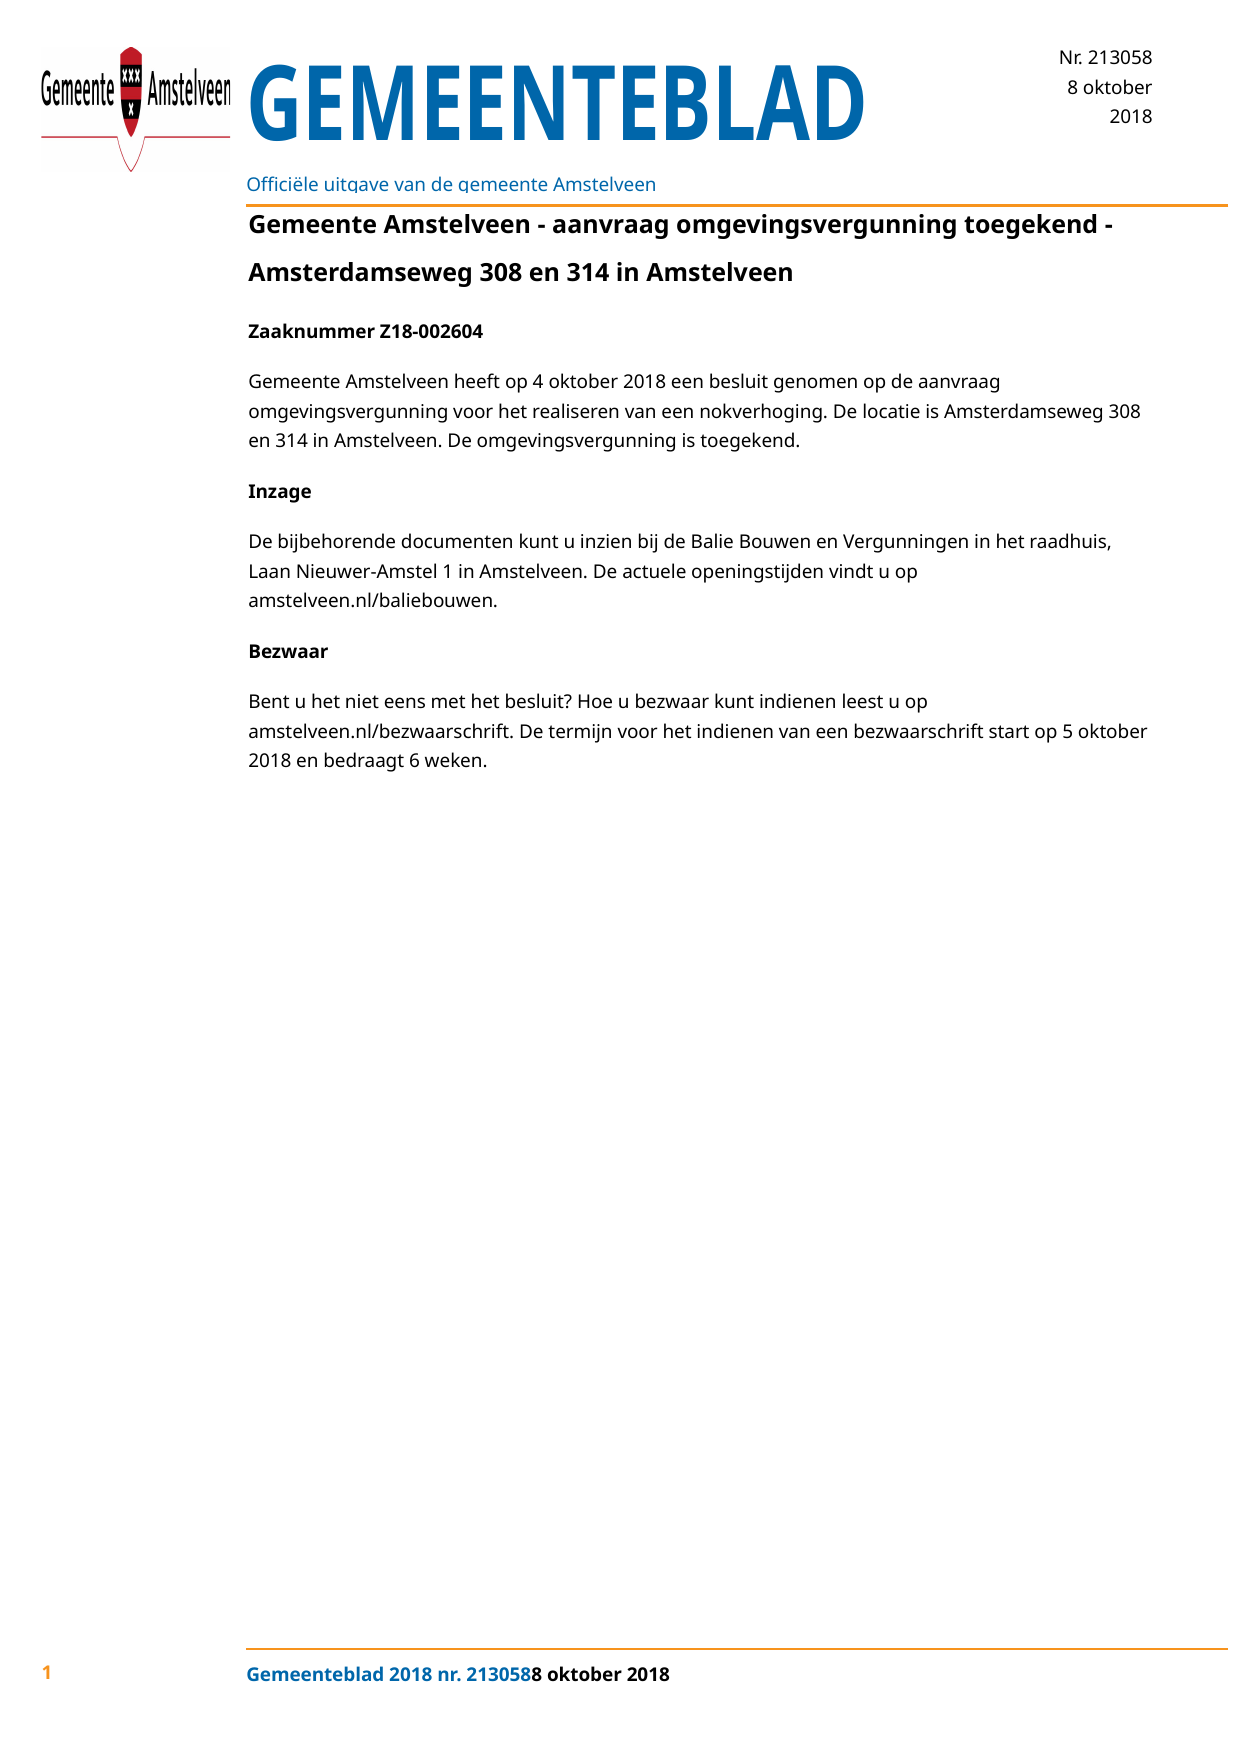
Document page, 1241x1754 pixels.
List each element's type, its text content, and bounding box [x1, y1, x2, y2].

text Bent u het niet eens met het besluit? Hoe u bezwaar kunt indienen leest u op amstelveen.nl/bezwaarschrift. De termijn voor het indienen van een bezwaarschrift start op 5 oktober 2018 en bedraagt 6 weken. [248, 688, 1152, 773]
text Gemeente Amstelveen heeft op 4 oktober 2018 een besluit genomen op de aanvraag omgevingsvergunning voor het realiseren van een nokverhoging. De locatie is Amsterdamseweg 308 en 314 in Amstelveen. De omgevingsvergunning is toegekend. [248, 368, 1152, 453]
text Bezwaar [248, 638, 1152, 664]
text Inzage [248, 478, 1152, 504]
text De bijbehorende documenten kunt u inzien bij de Balie Bouwen en Vergunningen in het raadhuis, Laan Nieuwer-Amstel 1 in Amstelveen. De actuele openingstijden vindt u op amstelveen.nl/baliebouwen. [248, 528, 1152, 613]
text Zaaknummer Z18-002604 [248, 318, 1152, 344]
picture [41, 47, 231, 172]
text Gemeente Amstelveen - aanvraag omgevingsvergunning toegekend - Amsterdamseweg 308 en 314 in Amstelveen [248, 207, 1152, 288]
